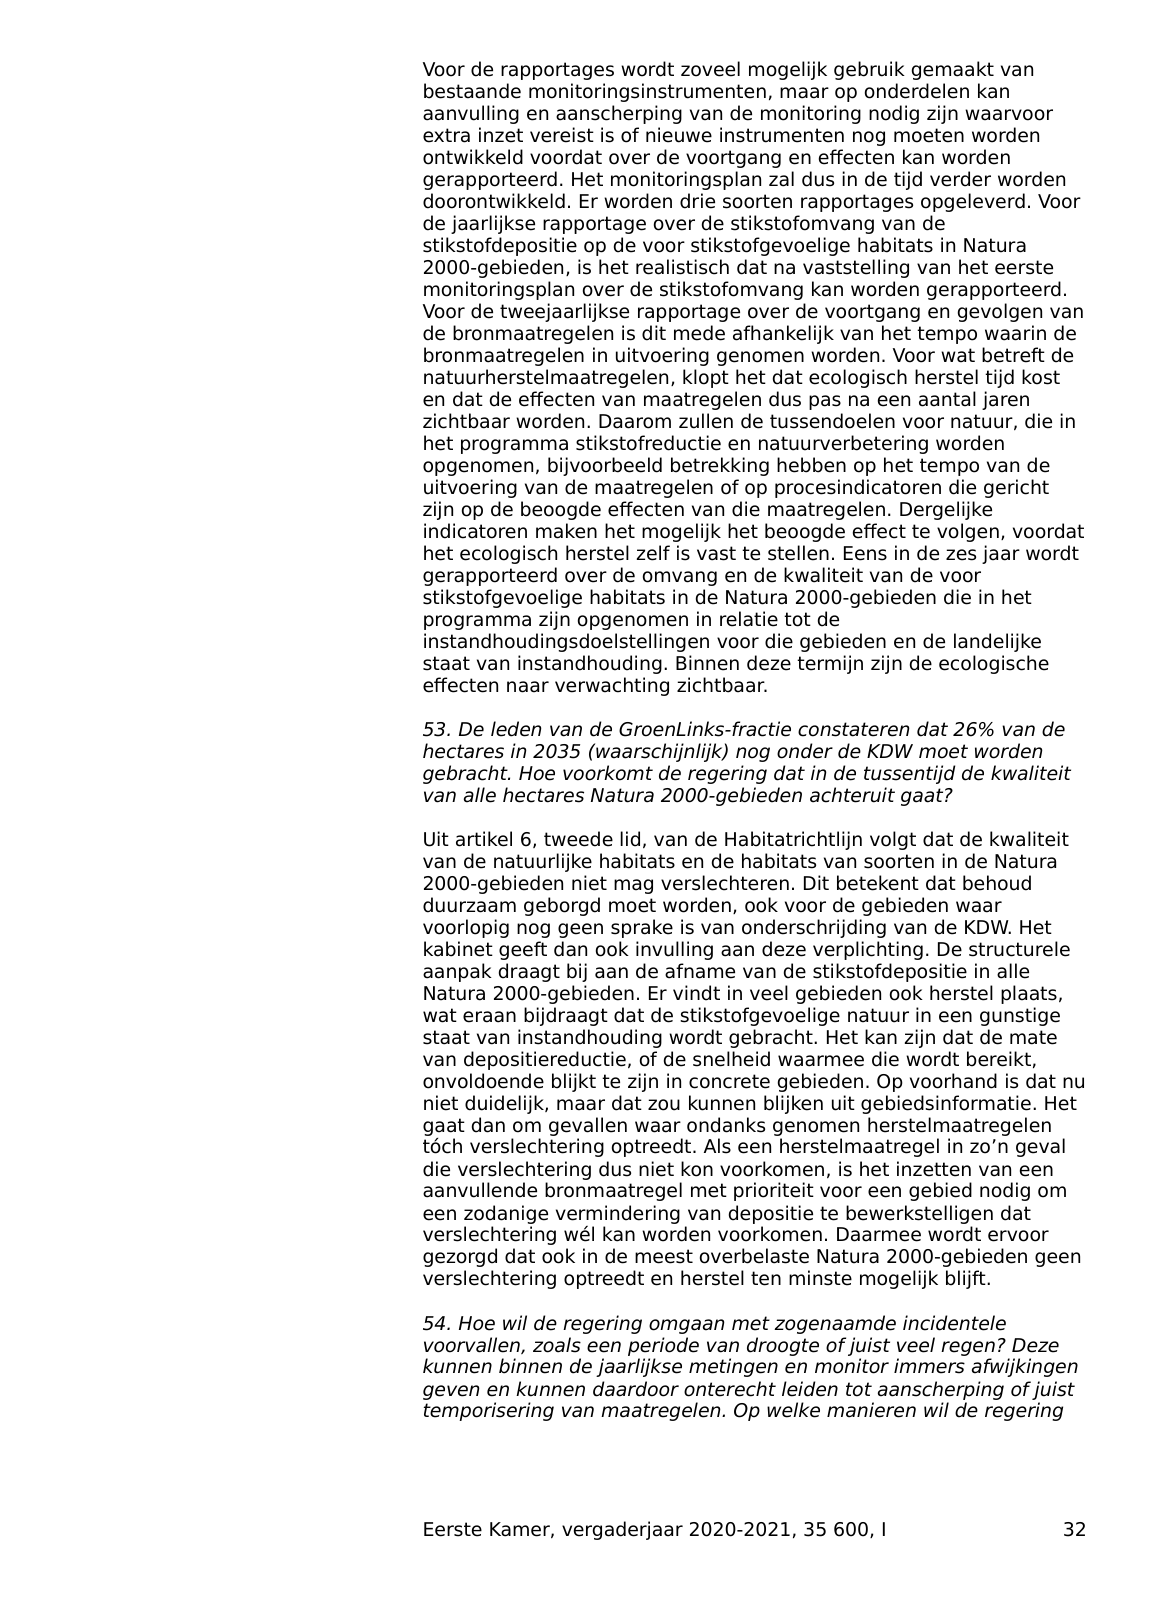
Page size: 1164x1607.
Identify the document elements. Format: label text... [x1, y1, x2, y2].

text Uit artikel 6, tweede lid, van de Habitatrichtlijn volgt dat de kwaliteit van de natuurlijke habitats en de habitats van soorten in de Natura 2000-gebieden niet mag verslechteren. Dit betekent dat behoud duurzaam geborgd moet worden, ook voor de gebieden waar voorlopig nog geen sprake is van onderschrijding van de KDW. Het kabinet geeft dan ook invulling aan deze verplichting. De structurele aanpak draagt bij aan de afname van de stikstofdepositie in alle Natura 2000-gebieden. Er vindt in veel gebieden ook herstel plaats, wat eraan bijdraagt dat de stikstofgevoelige natuur in een gunstige staat van instandhouding wordt gebracht. Het kan zijn dat de mate van depositiereductie, of de snelheid waarmee die wordt bereikt, onvoldoende blijkt te zijn in concrete gebieden. Op voorhand is dat nu niet duidelijk, maar dat zou kunnen blijken uit gebiedsinformatie. Het gaat dan om gevallen waar ondanks genomen herstelmaatregelen tóch verslechtering optreedt. Als een herstelmaatregel in zo’n geval die verslechtering dus niet kon voorkomen, is het inzetten van een aanvullende bronmaatregel met prioriteit voor een gebied nodig om een zodanige vermindering van depositie te bewerkstelligen dat verslechtering wél kan worden voorkomen. Daarmee wordt ervoor gezorgd dat ook in de meest overbelaste Natura 2000-gebieden geen verslechtering optreedt en herstel ten minste mogelijk blijft. [422, 829, 1087, 1290]
text Voor de rapportages wordt zoveel mogelijk gebruik gemaakt van bestaande monitoringsinstrumenten, maar op onderdelen kan aanvulling en aanscherping van de monitoring nodig zijn waarvoor extra inzet vereist is of nieuwe instrumenten nog moeten worden ontwikkeld voordat over de voortgang en effecten kan worden gerapporteerd. Het monitoringsplan zal dus in de tijd verder worden doorontwikkeld. Er worden drie soorten rapportages opgeleverd. Voor de jaarlijkse rapportage over de stikstofomvang van de stikstofdepositie op de voor stikstofgevoelige habitats in Natura 2000-gebieden, is het realistisch dat na vaststelling van het eerste monitoringsplan over de stikstofomvang kan worden gerapporteerd. Voor de tweejaarlijkse rapportage over de voortgang en gevolgen van de bronmaatregelen is dit mede afhankelijk van het tempo waarin de bronmaatregelen in uitvoering genomen worden. Voor wat betreft de natuurherstelmaatregelen, klopt het dat ecologisch herstel tijd kost en dat de effecten van maatregelen dus pas na een aantal jaren zichtbaar worden. Daarom zullen de tussendoelen voor natuur, die in het programma stikstofreductie en natuurverbetering worden opgenomen, bijvoorbeeld betrekking hebben op het tempo van de uitvoering van de maatregelen of op procesindicatoren die gericht zijn op de beoogde effecten van die maatregelen. Dergelijke indicatoren maken het mogelijk het beoogde effect te volgen, voordat het ecologisch herstel zelf is vast te stellen. Eens in de zes jaar wordt gerapporteerd over de omvang en de kwaliteit van de voor stikstofgevoelige habitats in de Natura 2000-gebieden die in het programma zijn opgenomen in relatie tot de instandhoudingsdoelstellingen voor die gebieden en de landelijke staat van instandhouding. Binnen deze termijn zijn de ecologische effecten naar verwachting zichtbaar. [422, 59, 1087, 696]
text 53. De leden van de GroenLinks-fractie constateren dat 26% van de hectares in 2035 (waarschijnlijk) nog onder de KDW moet worden gebracht. Hoe voorkomt de regering dat in de tussentijd de kwaliteit van alle hectares Natura 2000-gebieden achteruit gaat? [422, 719, 1087, 807]
text 54. Hoe wil de regering omgaan met zogenaamde incidentele voorvallen, zoals een periode van droogte of juist veel regen? Deze kunnen binnen de jaarlijkse metingen en monitor immers afwijkingen geven en kunnen daardoor onterecht leiden tot aanscherping of juist temporisering van maatregelen. Op welke manieren wil de regering [422, 1312, 1087, 1422]
